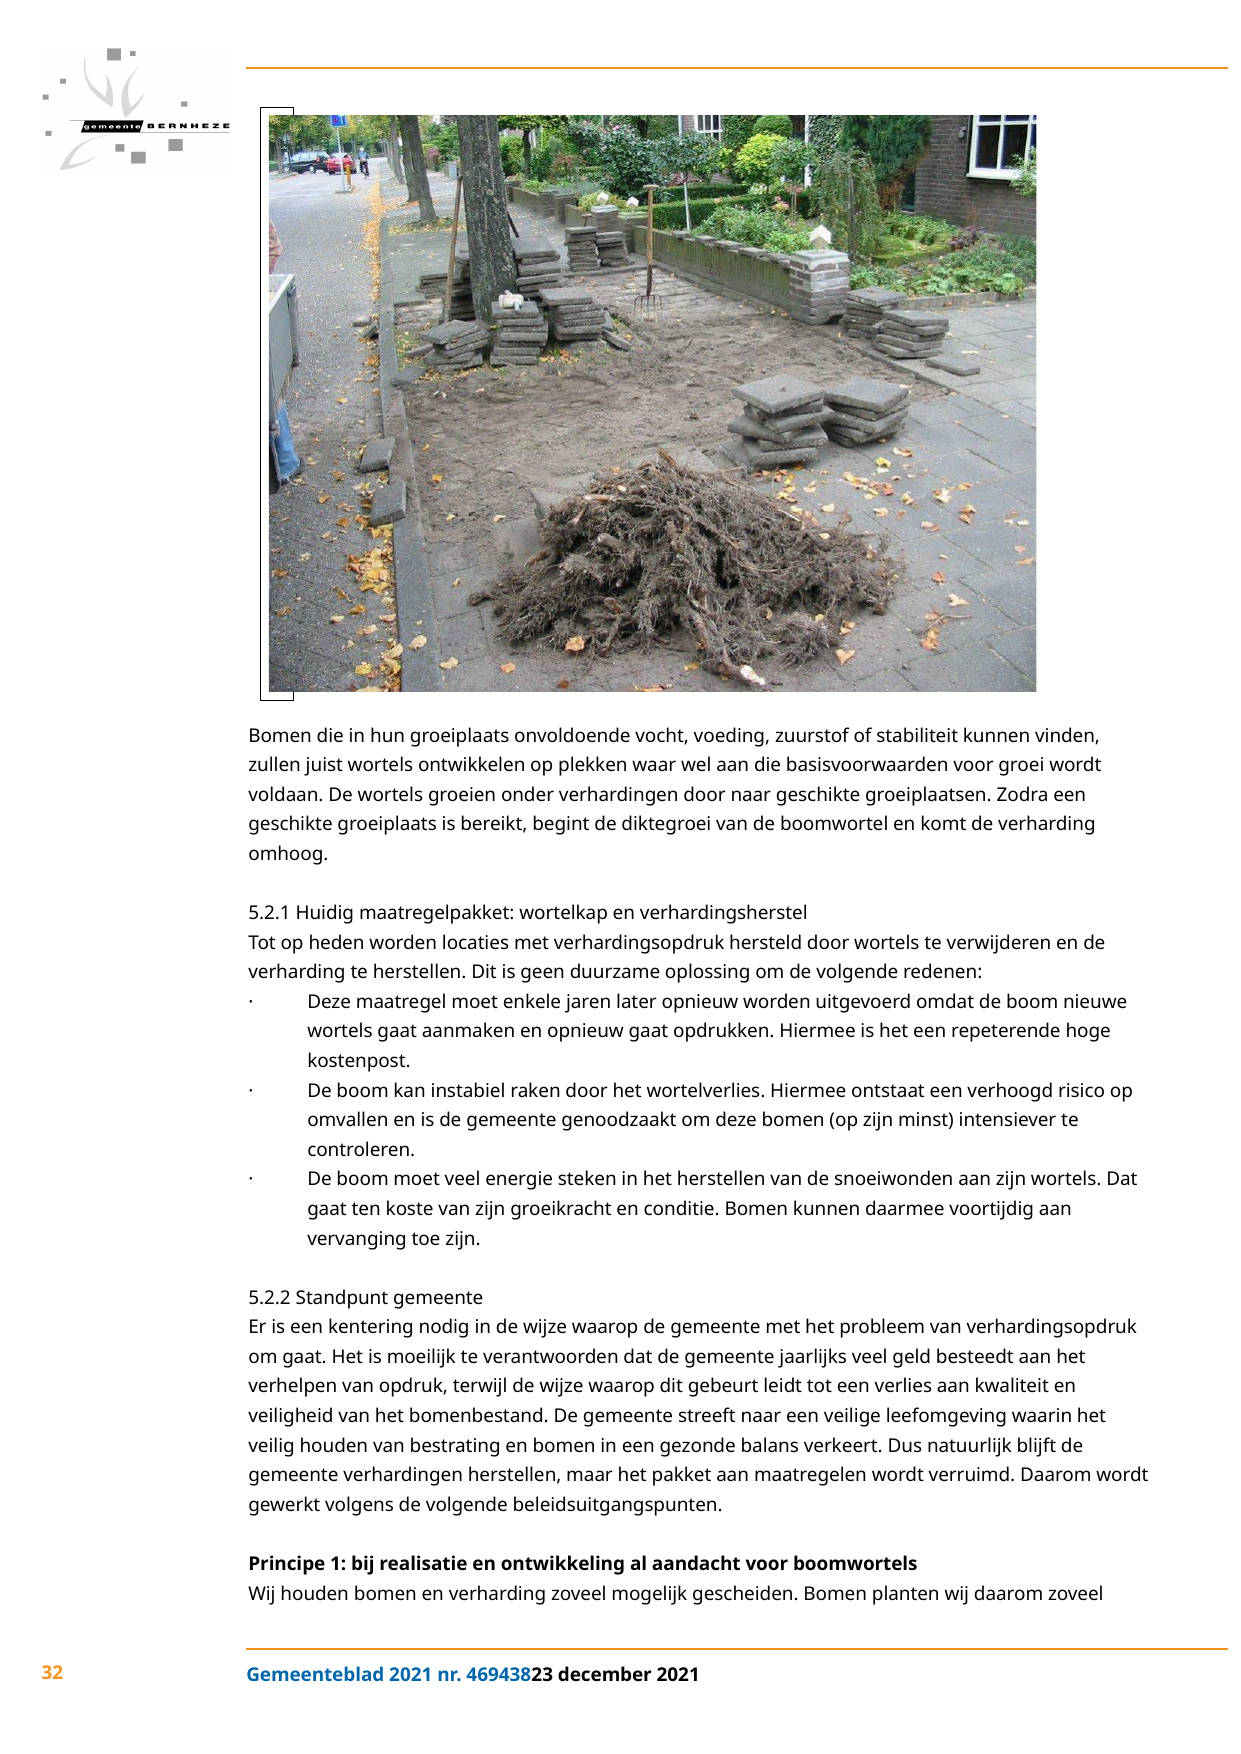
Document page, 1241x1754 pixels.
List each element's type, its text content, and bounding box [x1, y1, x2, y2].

text Principe 1: bij realisatie en ontwikkeling al aandacht voor boomwortels [248, 1550, 1152, 1576]
picture [41, 47, 231, 172]
text 5.2.1 Huidig maatregelpakket: wortelkap en verhardingsherstel [248, 899, 1152, 925]
list De boom kan instabiel raken door het wortelverlies. Hiermee ontstaat een verhoogd risico op omvallen en is de gemeente genoodzaakt om deze bomen (op zijn minst) intensiever te controleren. [248, 1077, 1152, 1162]
text Er is een kentering nodig in de wijze waarop de gemeente met het probleem van verhardingsopdruk om gaat. Het is moeilijk te verantwoorden dat de gemeente jaarlijks veel geld besteedt aan het verhelpen van opdruk, terwijl de wijze waarop dit gebeurt leidt tot een verlies aan kwaliteit en veiligheid van het bomenbestand. De gemeente streeft naar een veilige leefomgeving waarin het veilig houden van bestrating en bomen in een gezonde balans verkeert. Dus natuurlijk blijft de gemeente verhardingen herstellen, maar het pakket aan maatregelen wordt verruimd. Daarom wordt gewerkt volgens de volgende beleidsuitgangspunten. [248, 1313, 1152, 1517]
list Deze maatregel moet enkele jaren later opnieuw worden uitgevoerd omdat de boom nieuwe wortels gaat aanmaken en opnieuw gaat opdrukken. Hiermee is het een repeterende hoge kostenpost. [248, 988, 1152, 1073]
picture [268, 115, 1037, 692]
text Bomen die in hun groeiplaats onvoldoende vocht, voeding, zuurstof of stabiliteit kunnen vinden, zullen juist wortels ontwikkelen op plekken waar wel aan die basisvoorwaarden voor groei wordt voldaan. De wortels groeien onder verhardingen door naar geschikte groeiplaatsen. Zodra een geschikte groeiplaats is bereikt, begint de diktegroei van de boomwortel en komt de verharding omhoog. [248, 722, 1152, 866]
text Tot op heden worden locaties met verhardingsopdruk hersteld door wortels te verwijderen en de verharding te herstellen. Dit is geen duurzame oplossing om de volgende redenen: [248, 929, 1152, 984]
text Wij houden bomen en verharding zoveel mogelijk gescheiden. Bomen planten wij daarom zoveel [248, 1580, 1152, 1605]
text 5.2.2 Standpunt gemeente [248, 1284, 1152, 1309]
list De boom moet veel energie steken in het herstellen van de snoeiwonden aan zijn wortels. Dat gaat ten koste van zijn groeikracht en conditie. Bomen kunnen daarmee voortijdig aan vervanging toe zijn. [248, 1166, 1152, 1250]
